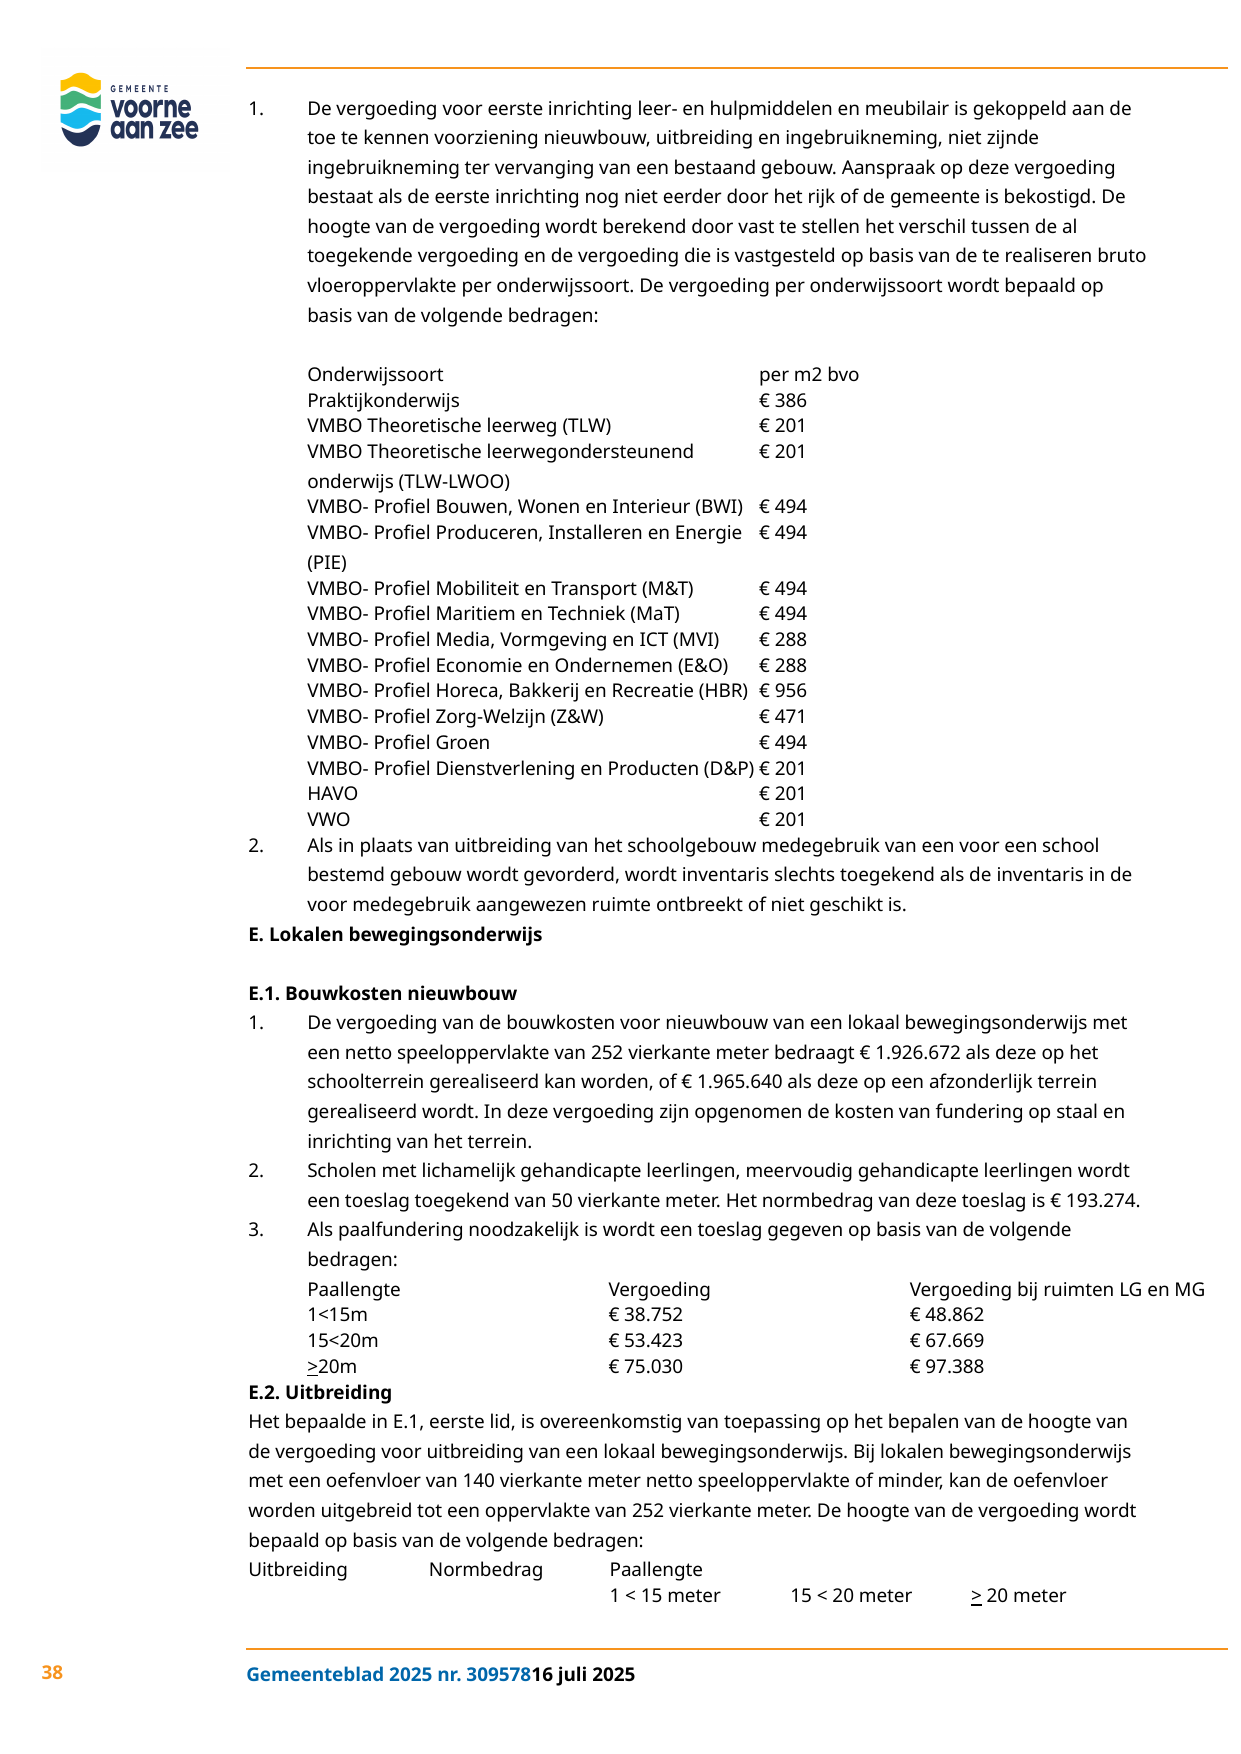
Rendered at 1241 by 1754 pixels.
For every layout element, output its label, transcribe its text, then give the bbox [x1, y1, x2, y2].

list Scholen met lichamelijk gehandicapte leerlingen, meervoudig gehandicapte leerlingen wordt een toeslag toegekend van 50 vierkante meter. Het normbedrag van deze toeslag is € 193.274. [248, 1157, 1152, 1213]
table_cell € 48.862 [910, 1302, 1211, 1327]
table_header Paallengte [307, 1276, 608, 1302]
table_cell VMBO- Profiel Mobiliteit en Transport (M&T) [307, 575, 759, 600]
table_cell >20m [307, 1353, 608, 1379]
table_cell VMBO Theoretische leerwegondersteunend onderwijs (TLW-LWOO) [307, 438, 759, 494]
table_cell € 288 [759, 626, 1211, 652]
table_cell € 97.388 [910, 1353, 1211, 1379]
text E.1. Bouwkosten nieuwbouw [248, 980, 1152, 1006]
table_cell € 494 [759, 600, 1211, 626]
table_cell € 494 [759, 729, 1211, 755]
text E.2. Uitbreiding [248, 1379, 1152, 1405]
table_cell VMBO- Profiel Groen [307, 729, 759, 755]
table_header per m2 bvo [759, 361, 1211, 387]
table_cell € 67.669 [910, 1328, 1211, 1353]
table_header Onderwijssoort [307, 361, 759, 387]
table_cell 1 < 15 meter [609, 1582, 790, 1608]
list Als paalfundering noodzakelijk is wordt een toeslag gegeven op basis van de volgende bedragen: [248, 1217, 1152, 1272]
table_cell € 201 [759, 755, 1211, 781]
list Als in plaats van uitbreiding van het schoolgebouw medegebruik van een voor een school bestemd gebouw wordt gevorderd, wordt inventaris slechts toegekend als de inventaris in de voor medegebruik aangewezen ruimte ontbreekt of niet geschikt is. [248, 832, 1152, 917]
table_cell € 471 [759, 703, 1211, 729]
table_cell VMBO- Profiel Maritiem en Techniek (MaT) [307, 600, 759, 626]
table_cell 1<15m [307, 1302, 608, 1327]
table_cell 15<20m [307, 1328, 608, 1353]
table_cell € 494 [759, 575, 1211, 600]
table_cell VMBO- Profiel Economie en Ondernemen (E&O) [307, 652, 759, 678]
table_cell € 201 [759, 438, 1211, 494]
table_cell € 75.030 [608, 1353, 909, 1379]
picture [41, 47, 231, 172]
text E. Lokalen bewegingsonderwijs [248, 921, 1152, 947]
table_cell € 201 [759, 413, 1211, 438]
table_cell VMBO- Profiel Dienstverlening en Producten (D&P) [307, 755, 759, 781]
table_cell HAVO [307, 781, 759, 806]
table_cell € 201 [759, 806, 1211, 832]
table_cell VWO [307, 806, 759, 832]
table_cell € 53.423 [608, 1328, 909, 1353]
table_cell VMBO- Profiel Produceren, Installeren en Energie (PIE) [307, 519, 759, 575]
table_cell € 38.752 [608, 1302, 909, 1327]
table_header Vergoeding [608, 1276, 909, 1302]
table_cell 15 < 20 meter [790, 1582, 971, 1608]
table_header Uitbreiding [248, 1557, 429, 1608]
table_cell € 288 [759, 652, 1211, 678]
table_header Vergoeding bij ruimten LG en MG [910, 1276, 1211, 1302]
table_header Paallengte [609, 1557, 1152, 1582]
list De vergoeding voor eerste inrichting leer- en hulpmiddelen en meubilair is gekoppeld aan de toe te kennen voorziening nieuwbouw, uitbreiding en ingebruikneming, niet zijnde ingebruikneming ter vervanging van een bestaand gebouw. Aanspraak op deze vergoeding bestaat als de eerste inrichting nog niet eerder door het rijk of de gemeente is bekostigd. De hoogte van de vergoeding wordt berekend door vast te stellen het verschil tussen de al toegekende vergoeding en de vergoeding die is vastgesteld op basis van de te realiseren bruto vloeroppervlakte per onderwijssoort. De vergoeding per onderwijssoort wordt bepaald op basis van de volgende bedragen: [248, 95, 1152, 328]
table_cell > 20 meter [971, 1582, 1152, 1608]
table_cell € 956 [759, 678, 1211, 703]
table_cell VMBO- Profiel Zorg-Welzijn (Z&W) [307, 703, 759, 729]
table_cell VMBO- Profiel Horeca, Bakkerij en Recreatie (HBR) [307, 678, 759, 703]
text Het bepaalde in E.1, eerste lid, is overeenkomstig van toepassing op het bepalen van de hoogte van de vergoeding voor uitbreiding van een lokaal bewegingsonderwijs. Bij lokalen bewegingsonderwijs met een oefenvloer van 140 vierkante meter netto speeloppervlakte of minder, kan de oefenvloer worden uitgebreid tot een oppervlakte van 252 vierkante meter. De hoogte van de vergoeding wordt bepaald op basis van de volgende bedragen: [248, 1408, 1152, 1553]
table_cell Praktijkonderwijs [307, 387, 759, 413]
list De vergoeding van de bouwkosten voor nieuwbouw van een lokaal bewegingsonderwijs met een netto speeloppervlakte van 252 vierkante meter bedraagt € 1.926.672 als deze op het schoolterrein gerealiseerd kan worden, of € 1.965.640 als deze op een afzonderlijk terrein gerealiseerd wordt. In deze vergoeding zijn opgenomen de kosten van fundering op staal en inrichting van het terrein. [248, 1009, 1152, 1154]
table_cell € 201 [759, 781, 1211, 806]
table_header Normbedrag [429, 1557, 609, 1608]
table_cell € 494 [759, 494, 1211, 519]
table_cell € 494 [759, 519, 1211, 575]
table_cell VMBO Theoretische leerweg (TLW) [307, 413, 759, 438]
table_cell € 386 [759, 387, 1211, 413]
table_cell VMBO- Profiel Media, Vormgeving en ICT (MVI) [307, 626, 759, 652]
table_cell VMBO- Profiel Bouwen, Wonen en Interieur (BWI) [307, 494, 759, 519]
